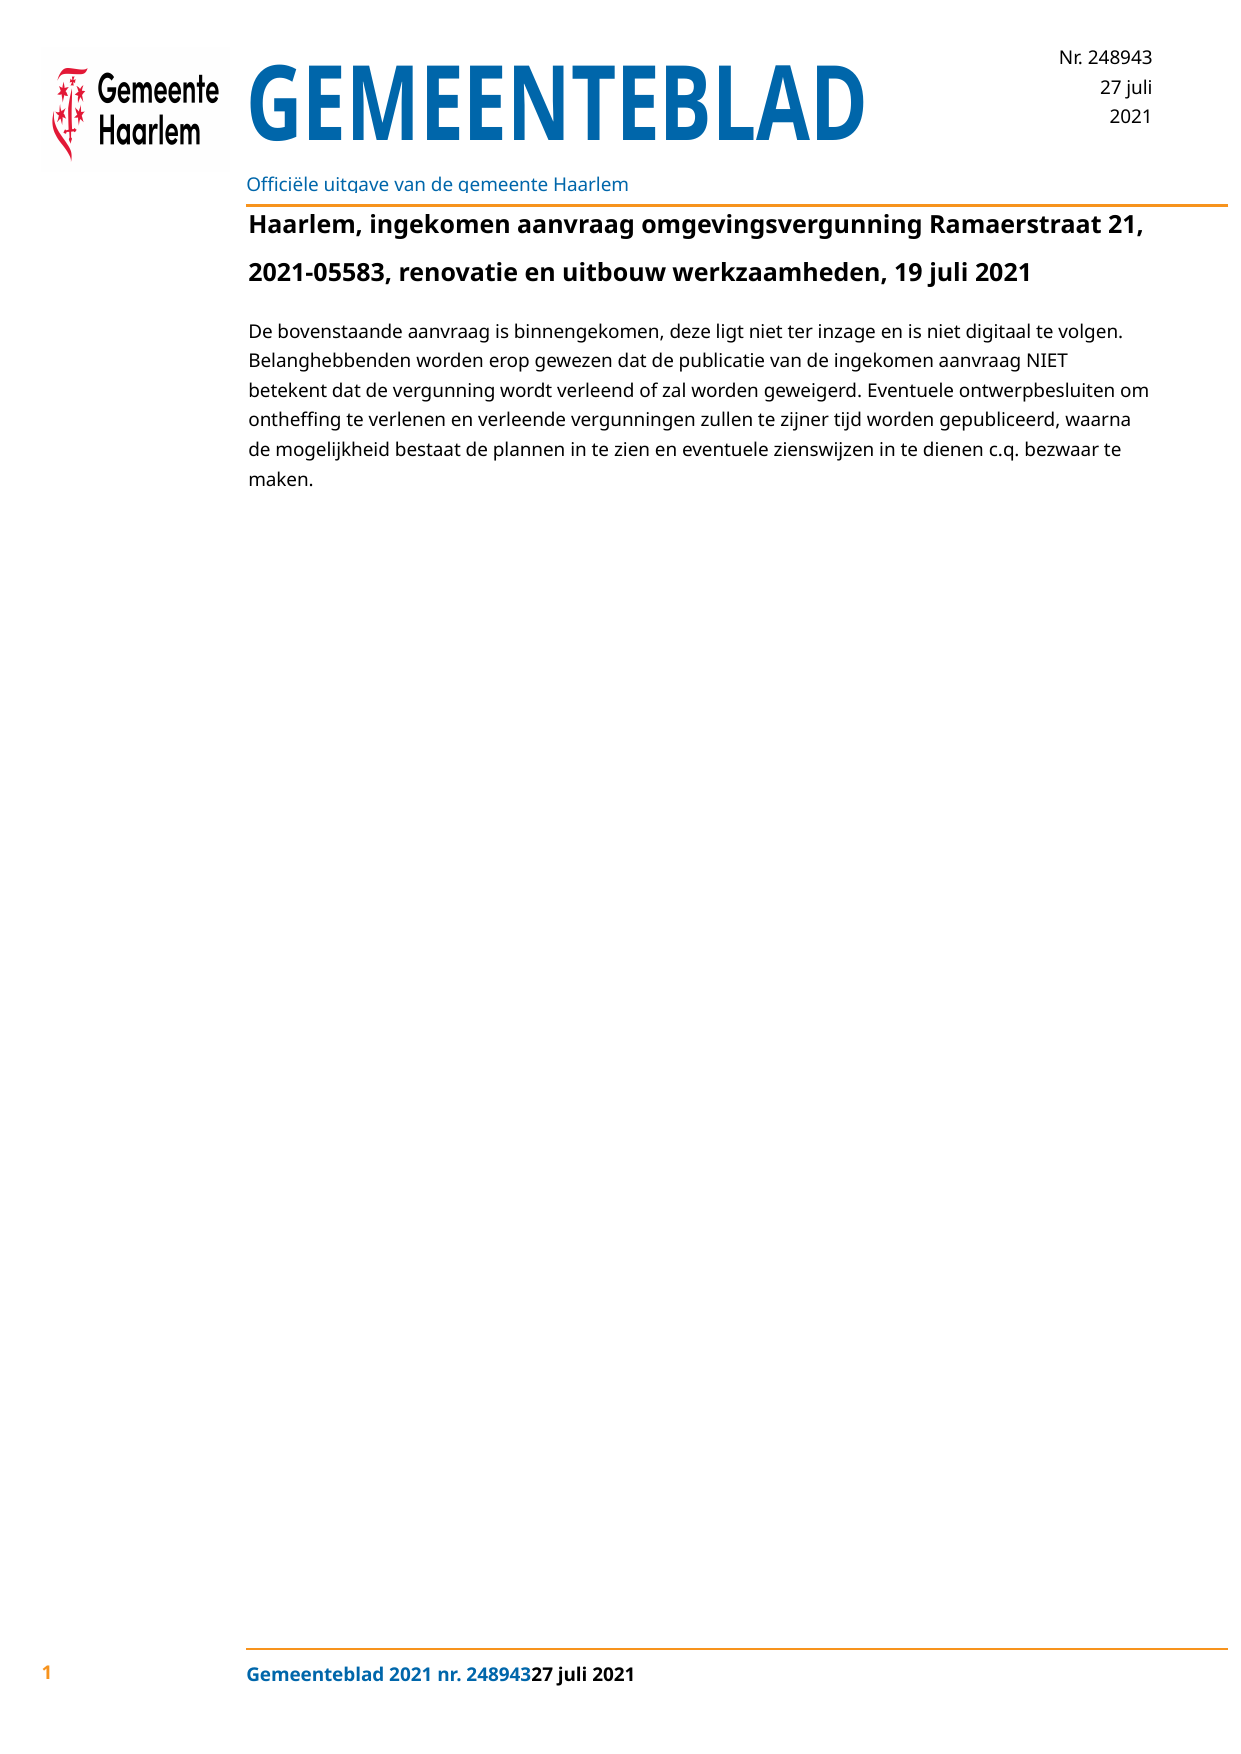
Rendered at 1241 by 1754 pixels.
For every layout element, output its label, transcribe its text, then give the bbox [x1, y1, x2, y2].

text De bovenstaande aanvraag is binnengekomen, deze ligt niet ter inzage en is niet digitaal te volgen. Belanghebbenden worden erop gewezen dat de publicatie van de ingekomen aanvraag NIET betekent dat de vergunning wordt verleend of zal worden geweigerd. Eventuele ontwerpbesluiten om ontheffing te verlenen en verleende vergunningen zullen te zijner tijd worden gepubliceerd, waarna de mogelijkheid bestaat de plannen in te zien en eventuele zienswijzen in te dienen c.q. bezwaar te maken. [248, 318, 1152, 492]
picture [41, 47, 231, 172]
text Haarlem, ingekomen aanvraag omgevingsvergunning Ramaerstraat 21, 2021-05583, renovatie en uitbouw werkzaamheden, 19 juli 2021 [248, 207, 1152, 288]
